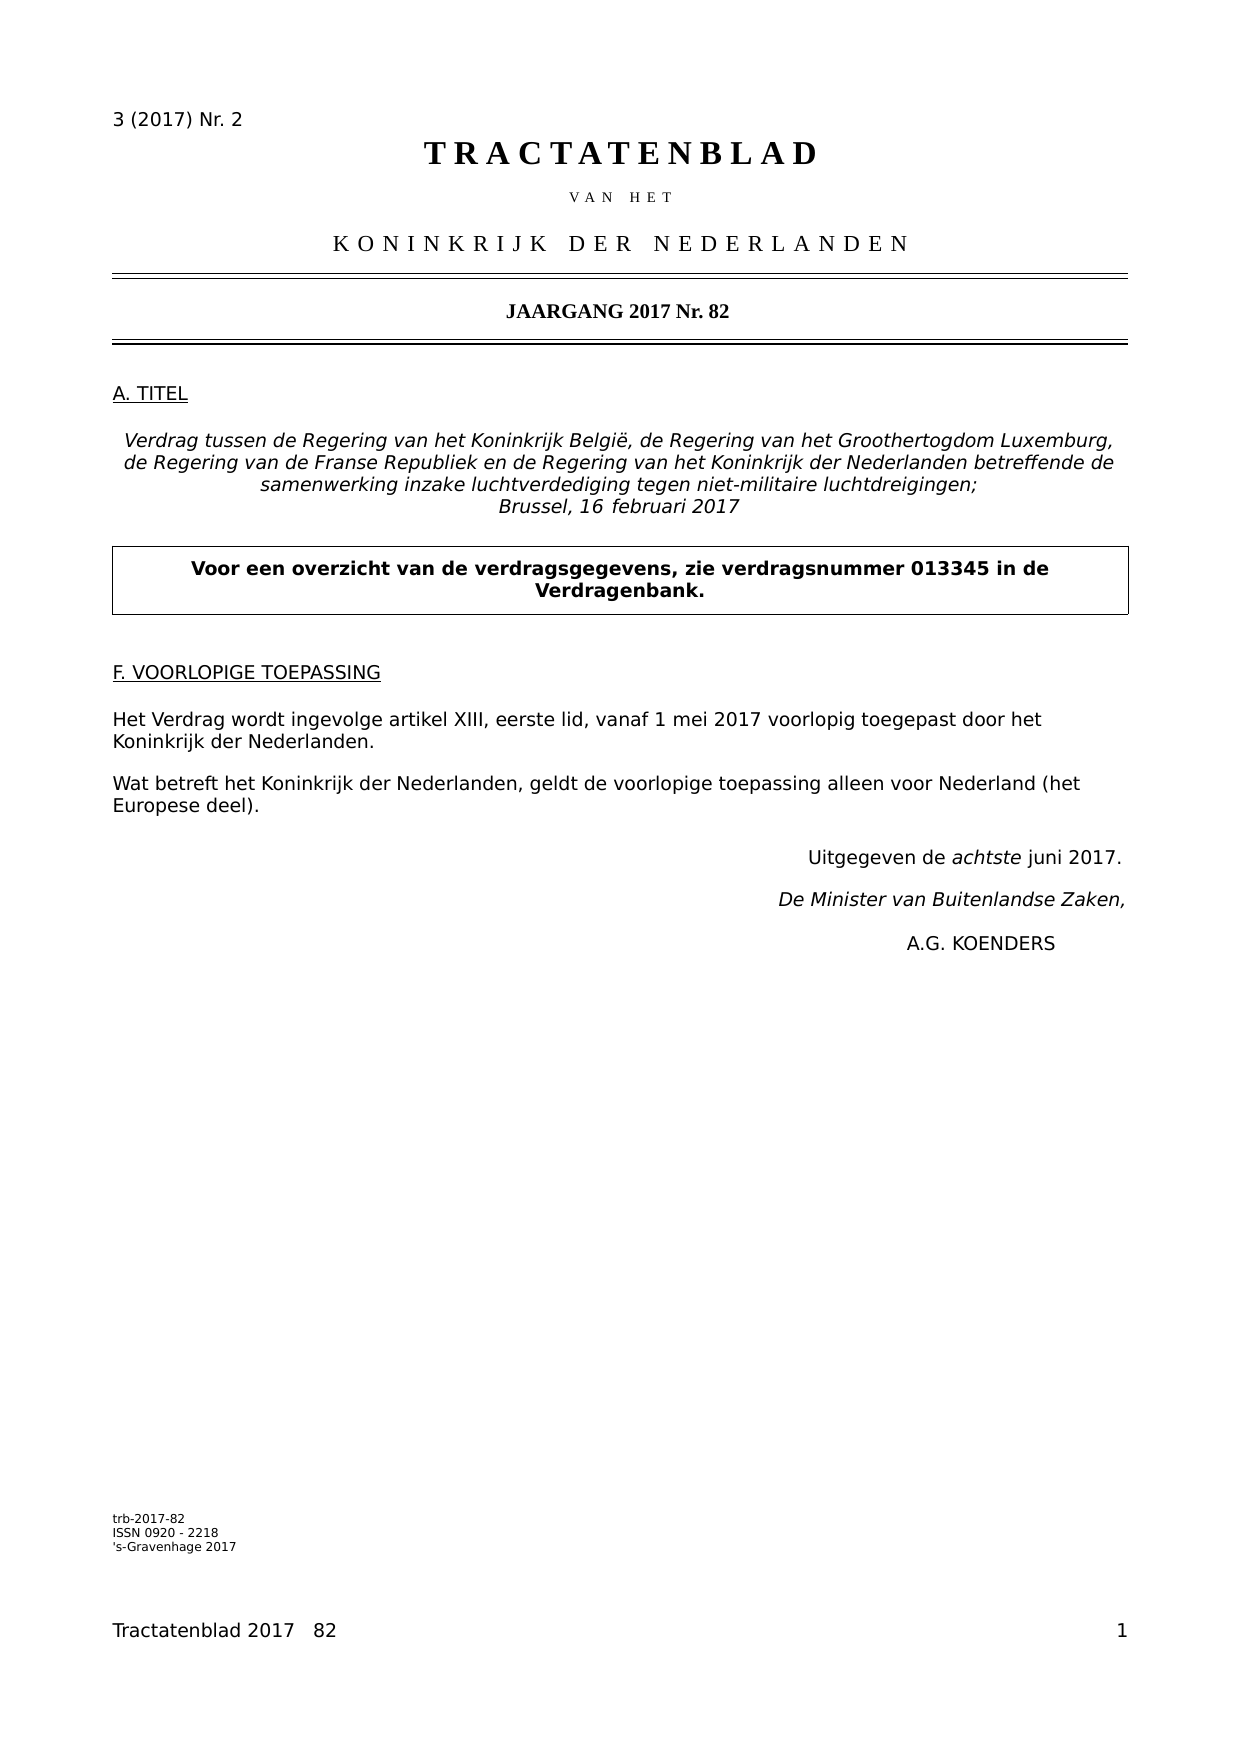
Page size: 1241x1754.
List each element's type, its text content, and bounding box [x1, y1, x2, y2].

text Het Verdrag wordt ingevolge artikel XIII, eerste lid, vanaf 1 mei 2017 voorlopig toegepast door het Koninkrijk der Nederlanden. [112, 709, 1128, 753]
text Brussel, 16 februari 2017 [112, 496, 1128, 518]
text TRACTATENBLAD [112, 133, 1128, 172]
text Verdrag tussen de Regering van het Koninkrijk België, de Regering van het Groothertogdom Luxemburg, de Regering van de Franse Republiek en de Regering van het Koninkrijk der Nederlanden betreffende de samenwerking inzake luchtverdediging tegen niet-militaire luchtdreigingen; [112, 430, 1128, 496]
text trb-2017-82 [112, 1512, 346, 1526]
text Uitgegeven de achtste juni 2017. [112, 847, 1128, 869]
text KONINKRIJK DER NEDERLANDEN [112, 229, 1128, 256]
text JAARGANG 2017 Nr. 82 [112, 299, 1128, 323]
text De Minister van Buitenlandse Zaken, A.G. KOENDERS [112, 889, 1128, 955]
text 3 (2017) Nr. 2 [112, 109, 1128, 131]
subtitle A. TITEL [112, 383, 1128, 405]
text VAN HET [112, 189, 1128, 206]
text ISSN 0920 - 2218 [112, 1526, 346, 1540]
text Wat betreft het Koninkrijk der Nederlanden, geldt de voorlopige toepassing alleen voor Nederland (het Europese deel). [112, 773, 1128, 817]
text 's-Gravenhage 2017 [112, 1540, 346, 1554]
subtitle F. VOORLOPIGE TOEPASSING [112, 662, 1128, 684]
